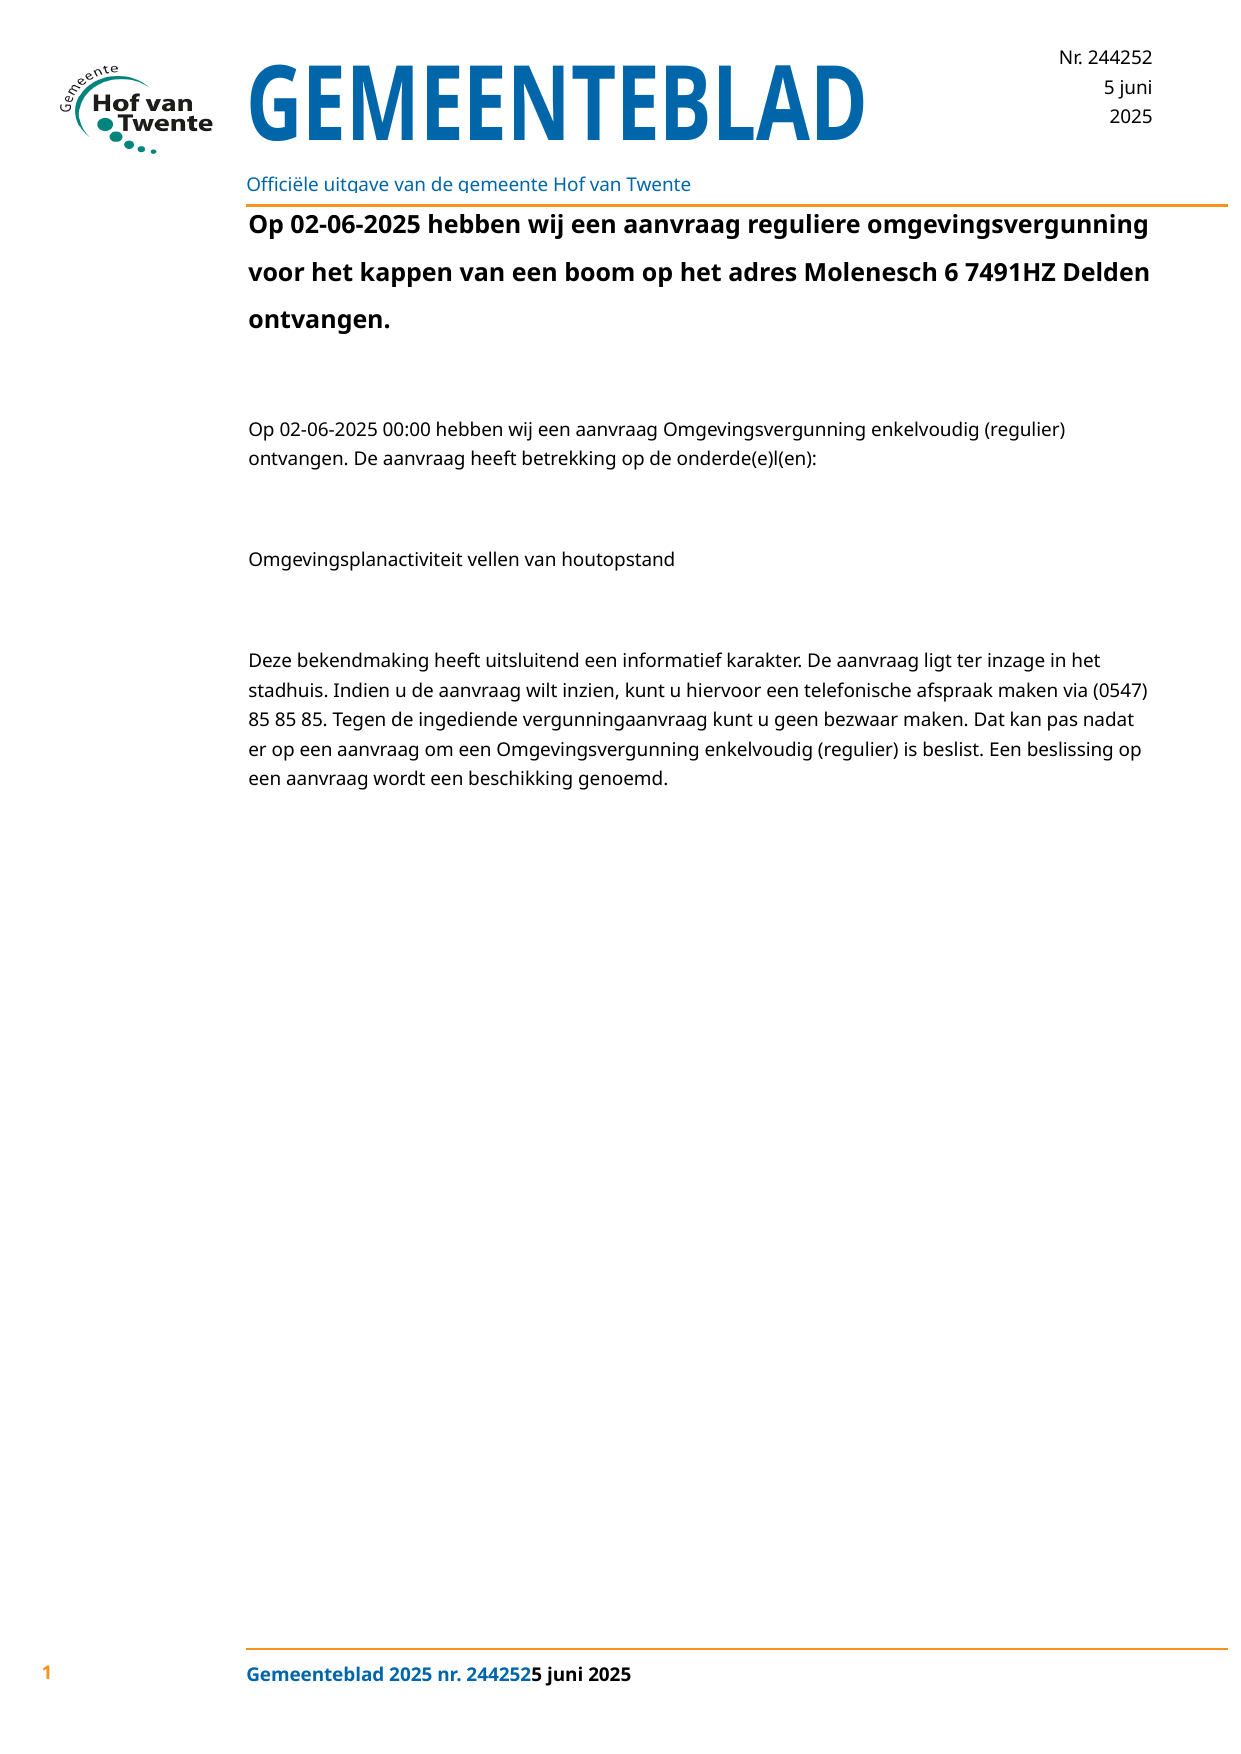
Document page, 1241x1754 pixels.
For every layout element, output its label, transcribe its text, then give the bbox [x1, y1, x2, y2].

text Omgevingsplanactiviteit vellen van houtopstand [248, 546, 1152, 572]
text Op 02-06-2025 00:00 hebben wij een aanvraag Omgevingsvergunning enkelvoudig (regulier) ontvangen. De aanvraag heeft betrekking op de onderde(e)l(en): [248, 416, 1152, 471]
text Op 02-06-2025 hebben wij een aanvraag reguliere omgevingsvergunning voor het kappen van een boom op het adres Molenesch 6 7491HZ Delden ontvangen. [248, 207, 1152, 336]
picture [41, 47, 231, 172]
text Deze bekendmaking heeft uitsluitend een informatief karakter. De aanvraag ligt ter inzage in het stadhuis. Indien u de aanvraag wilt inzien, kunt u hiervoor een telefonische afspraak maken via (0547) 85 85 85. Tegen de ingediende vergunningaanvraag kunt u geen bezwaar maken. Dat kan pas nadat er op een aanvraag om een Omgevingsvergunning enkelvoudig (regulier) is beslist. Een beslissing op een aanvraag wordt een beschikking genoemd. [248, 647, 1152, 791]
